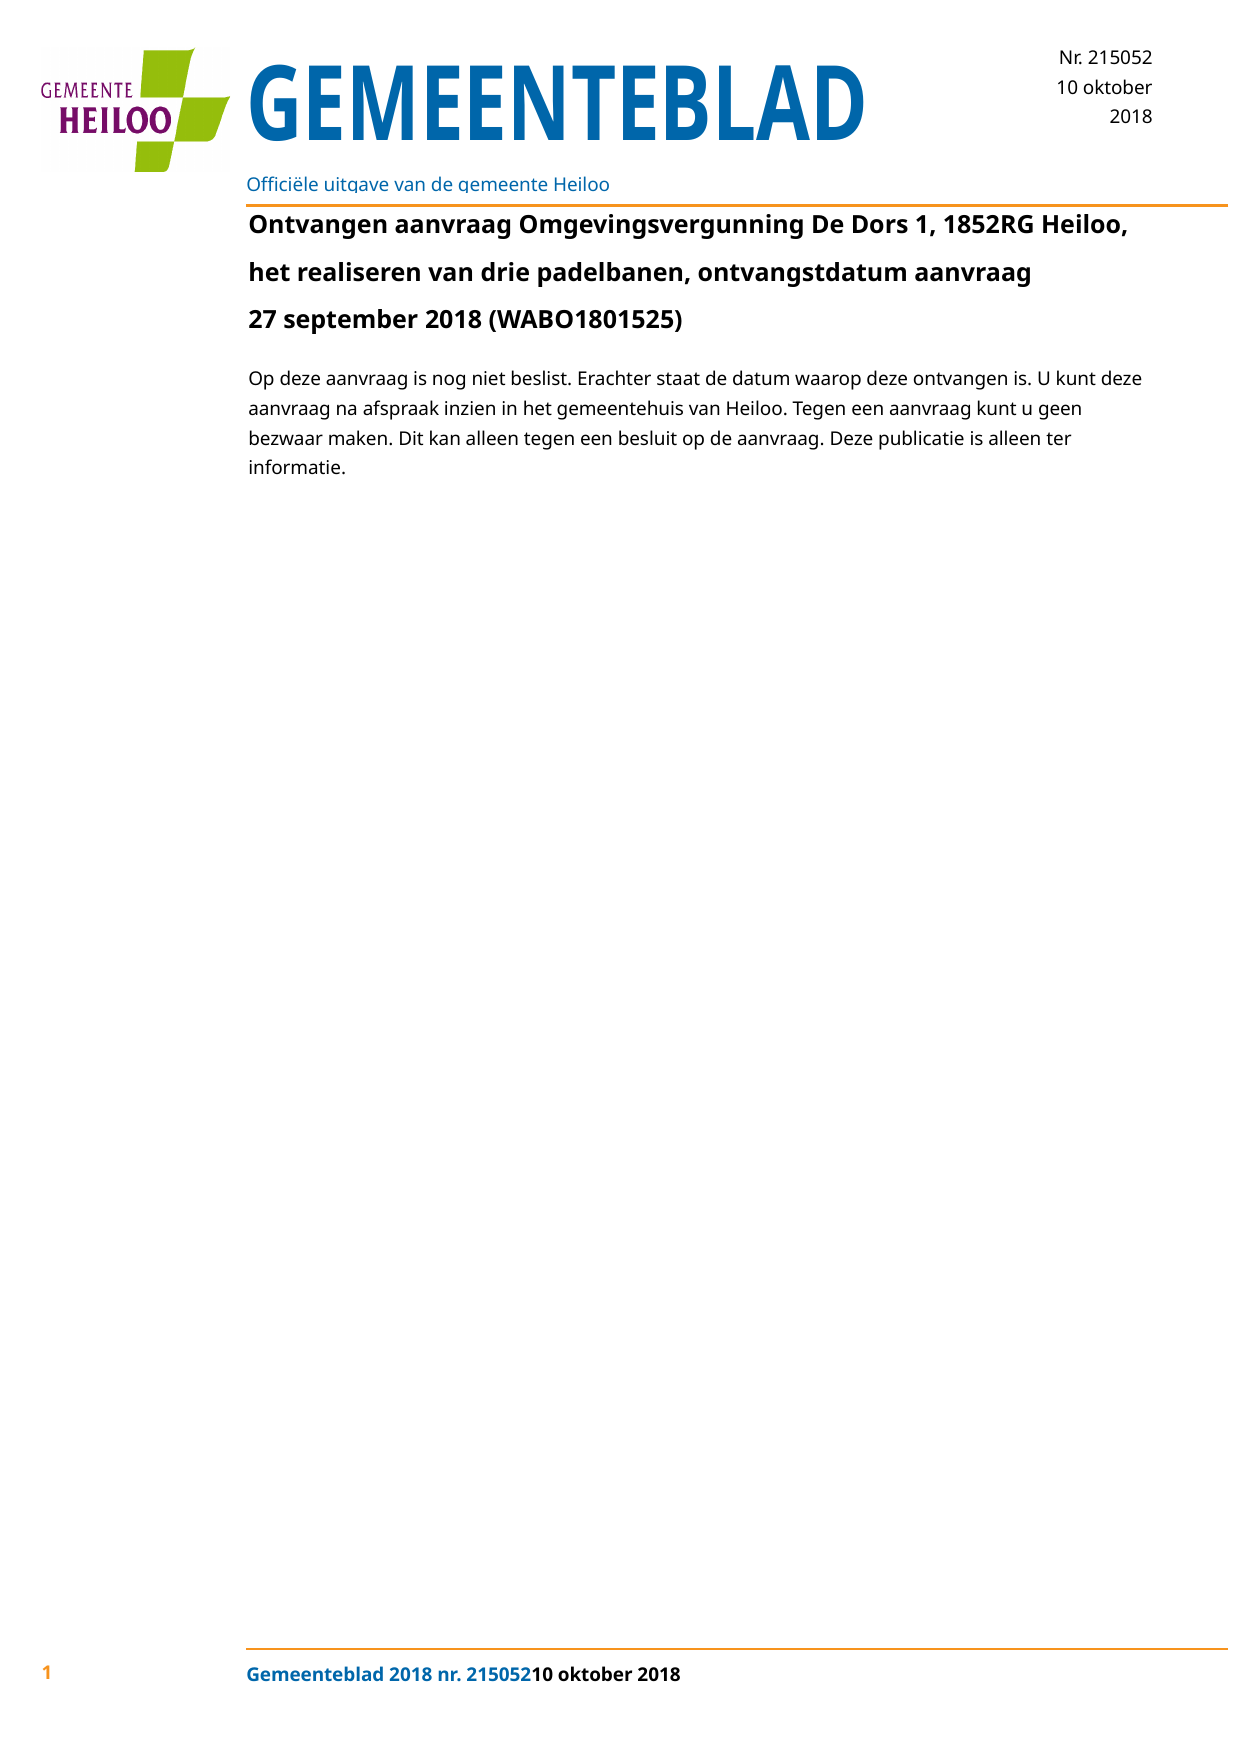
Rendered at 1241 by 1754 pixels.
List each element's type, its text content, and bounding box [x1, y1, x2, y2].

text Op deze aanvraag is nog niet beslist. Erachter staat de datum waarop deze ontvangen is. U kunt deze aanvraag na afspraak inzien in het gemeentehuis van Heiloo. Tegen een aanvraag kunt u geen bezwaar maken. Dit kan alleen tegen een besluit op de aanvraag. Deze publicatie is alleen ter informatie. [248, 366, 1152, 480]
picture [41, 47, 231, 172]
text Ontvangen aanvraag Omgevingsvergunning De Dors 1, 1852RG Heiloo, het realiseren van drie padelbanen, ontvangstdatum aanvraag 27 september 2018 (WABO1801525) [248, 207, 1152, 336]
